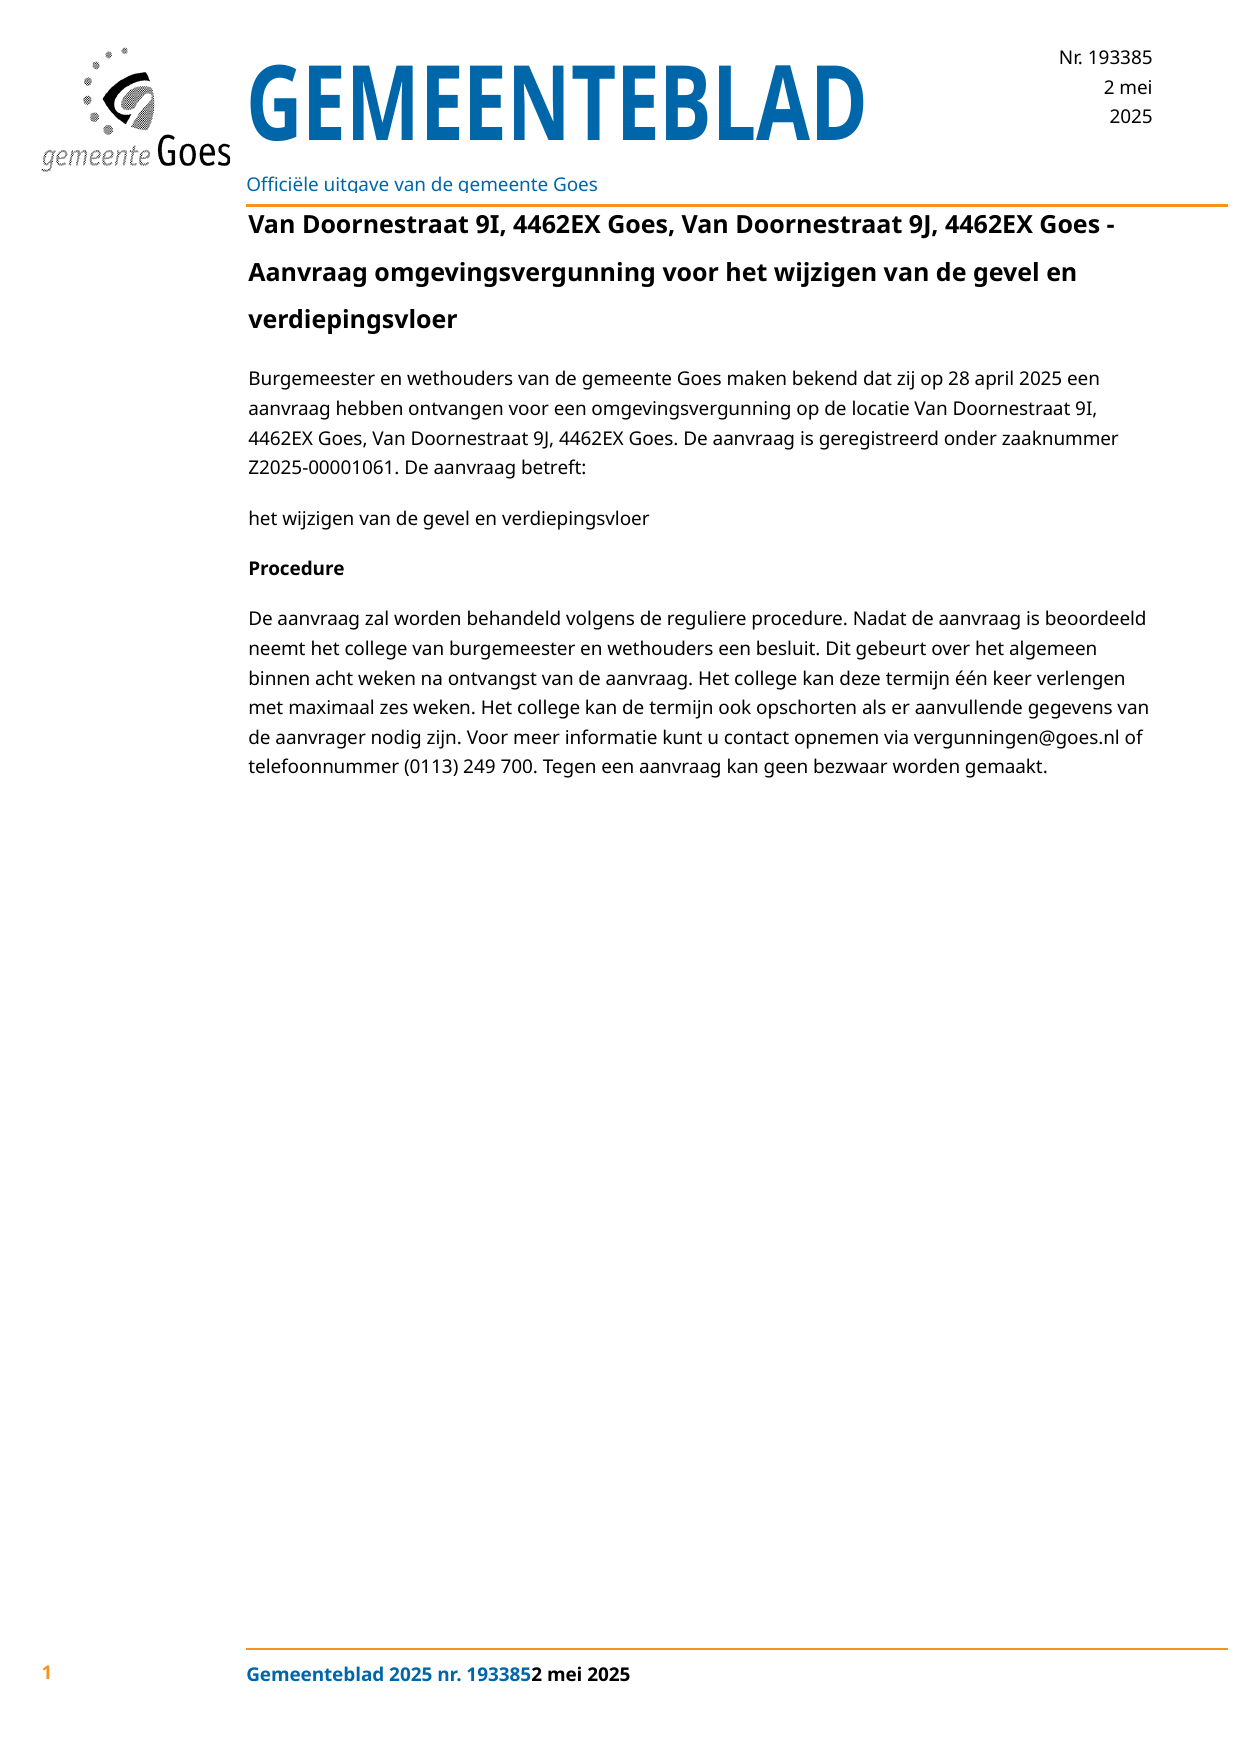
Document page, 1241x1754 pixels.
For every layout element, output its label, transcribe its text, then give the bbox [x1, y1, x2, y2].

text het wijzigen van de gevel en verdiepingsvloer [248, 505, 1152, 530]
picture [41, 47, 231, 172]
text Burgemeester en wethouders van de gemeente Goes maken bekend dat zij op 28 april 2025 een aanvraag hebben ontvangen voor een omgevingsvergunning op de locatie Van Doornestraat 9I, 4462EX Goes, Van Doornestraat 9J, 4462EX Goes. De aanvraag is geregistreerd onder zaaknummer Z2025-00001061. De aanvraag betreft: [248, 366, 1152, 480]
text Procedure [248, 555, 1152, 581]
text Van Doornestraat 9I, 4462EX Goes, Van Doornestraat 9J, 4462EX Goes - Aanvraag omgevingsvergunning voor het wijzigen van de gevel en verdiepingsvloer [248, 207, 1152, 336]
text De aanvraag zal worden behandeld volgens de reguliere procedure. Nadat de aanvraag is beoordeeld neemt het college van burgemeester en wethouders een besluit. Dit gebeurt over het algemeen binnen acht weken na ontvangst van de aanvraag. Het college kan deze termijn één keer verlengen met maximaal zes weken. Het college kan de termijn ook opschorten als er aanvullende gegevens van de aanvrager nodig zijn. Voor meer informatie kunt u contact opnemen via vergunningen@goes.nl of telefoonnummer (0113) 249 700. Tegen een aanvraag kan geen bezwaar worden gemaakt. [248, 606, 1152, 779]
